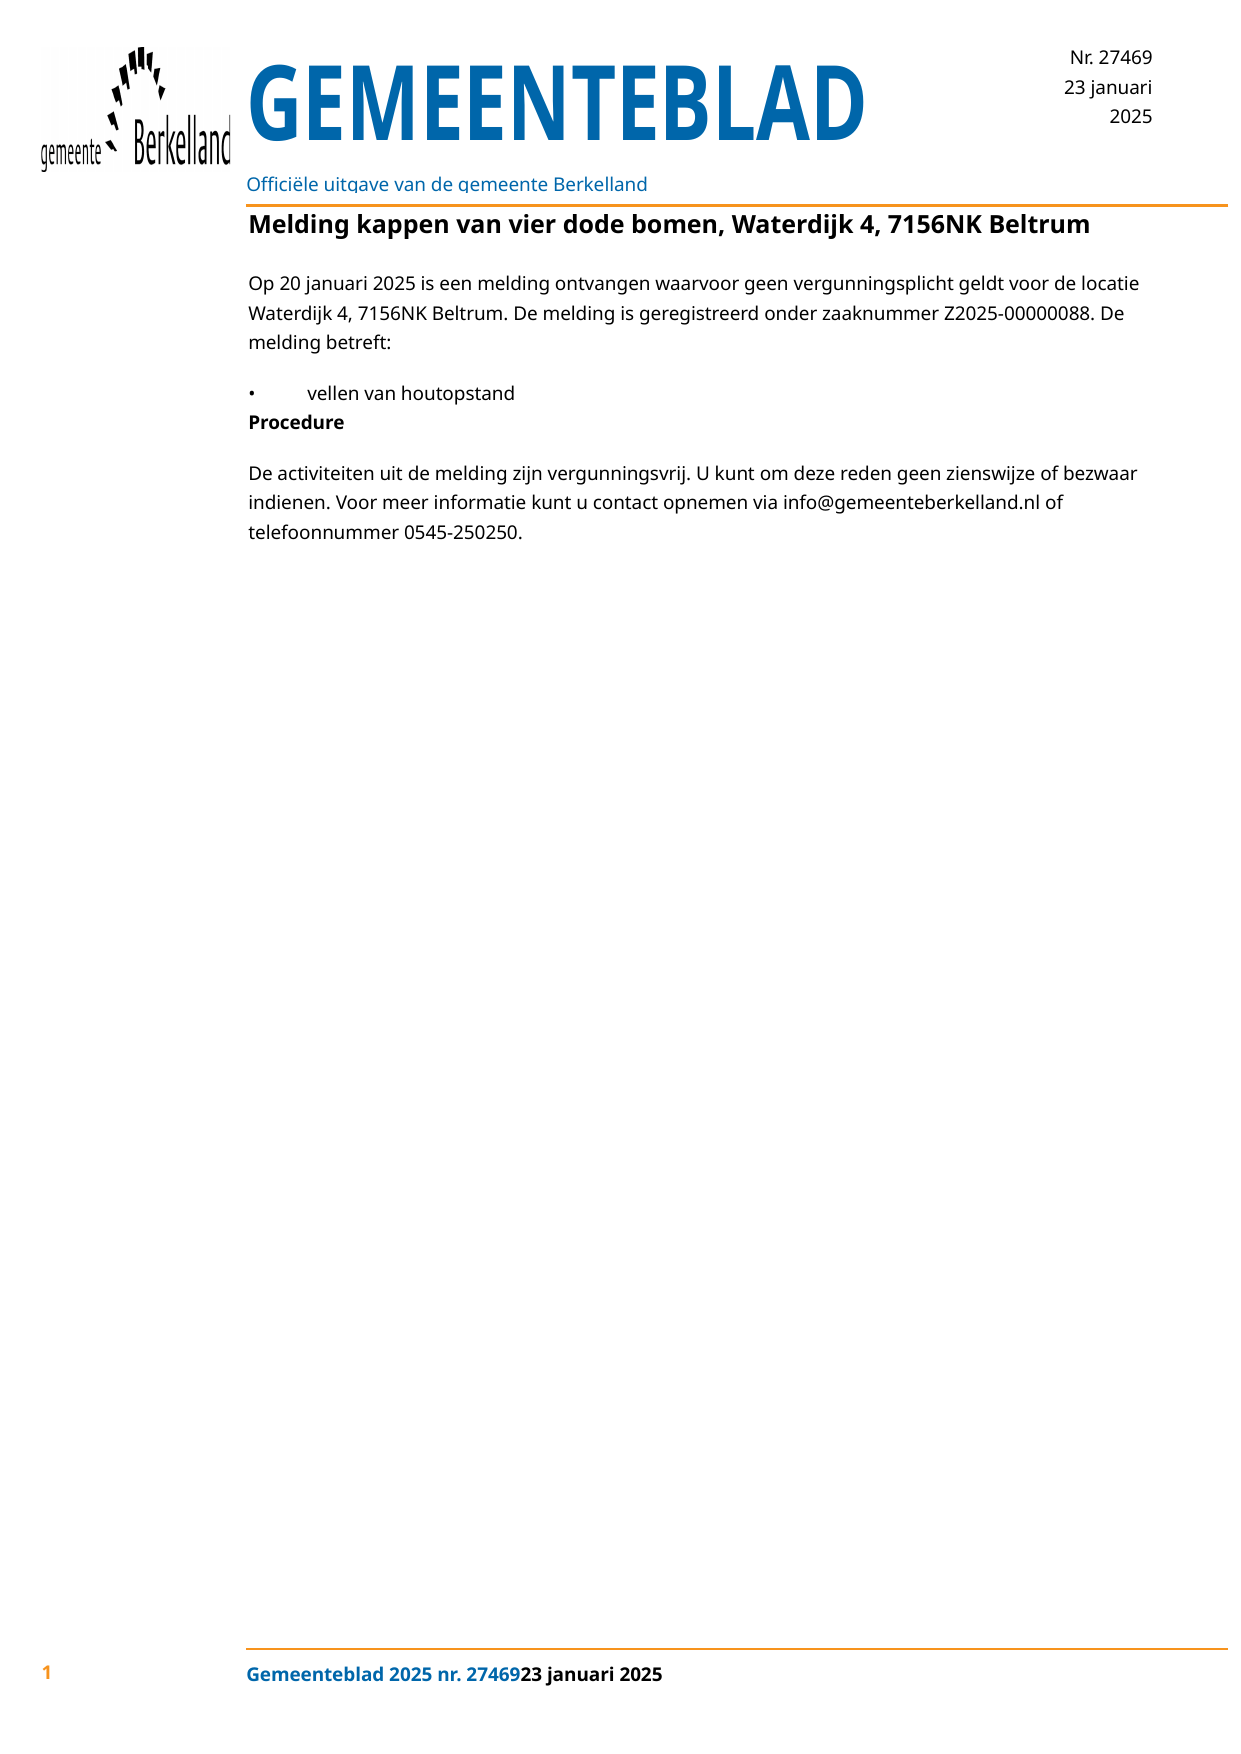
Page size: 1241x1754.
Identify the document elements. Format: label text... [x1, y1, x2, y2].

text Procedure [248, 409, 1152, 435]
list vellen van houtopstand [248, 380, 1152, 406]
text Melding kappen van vier dode bomen, Waterdijk 4, 7156NK Beltrum [248, 207, 1152, 241]
text De activiteiten uit de melding zijn vergunningsvrij. U kunt om deze reden geen zienswijze of bezwaar indienen. Voor meer informatie kunt u contact opnemen via info@gemeenteberkelland.nl of telefoonnummer 0545-250250. [248, 460, 1152, 545]
text Op 20 januari 2025 is een melding ontvangen waarvoor geen vergunningsplicht geldt voor de locatie Waterdijk 4, 7156NK Beltrum. De melding is geregistreerd onder zaaknummer Z2025-00000088. De melding betreft: [248, 270, 1152, 355]
picture [41, 47, 231, 172]
